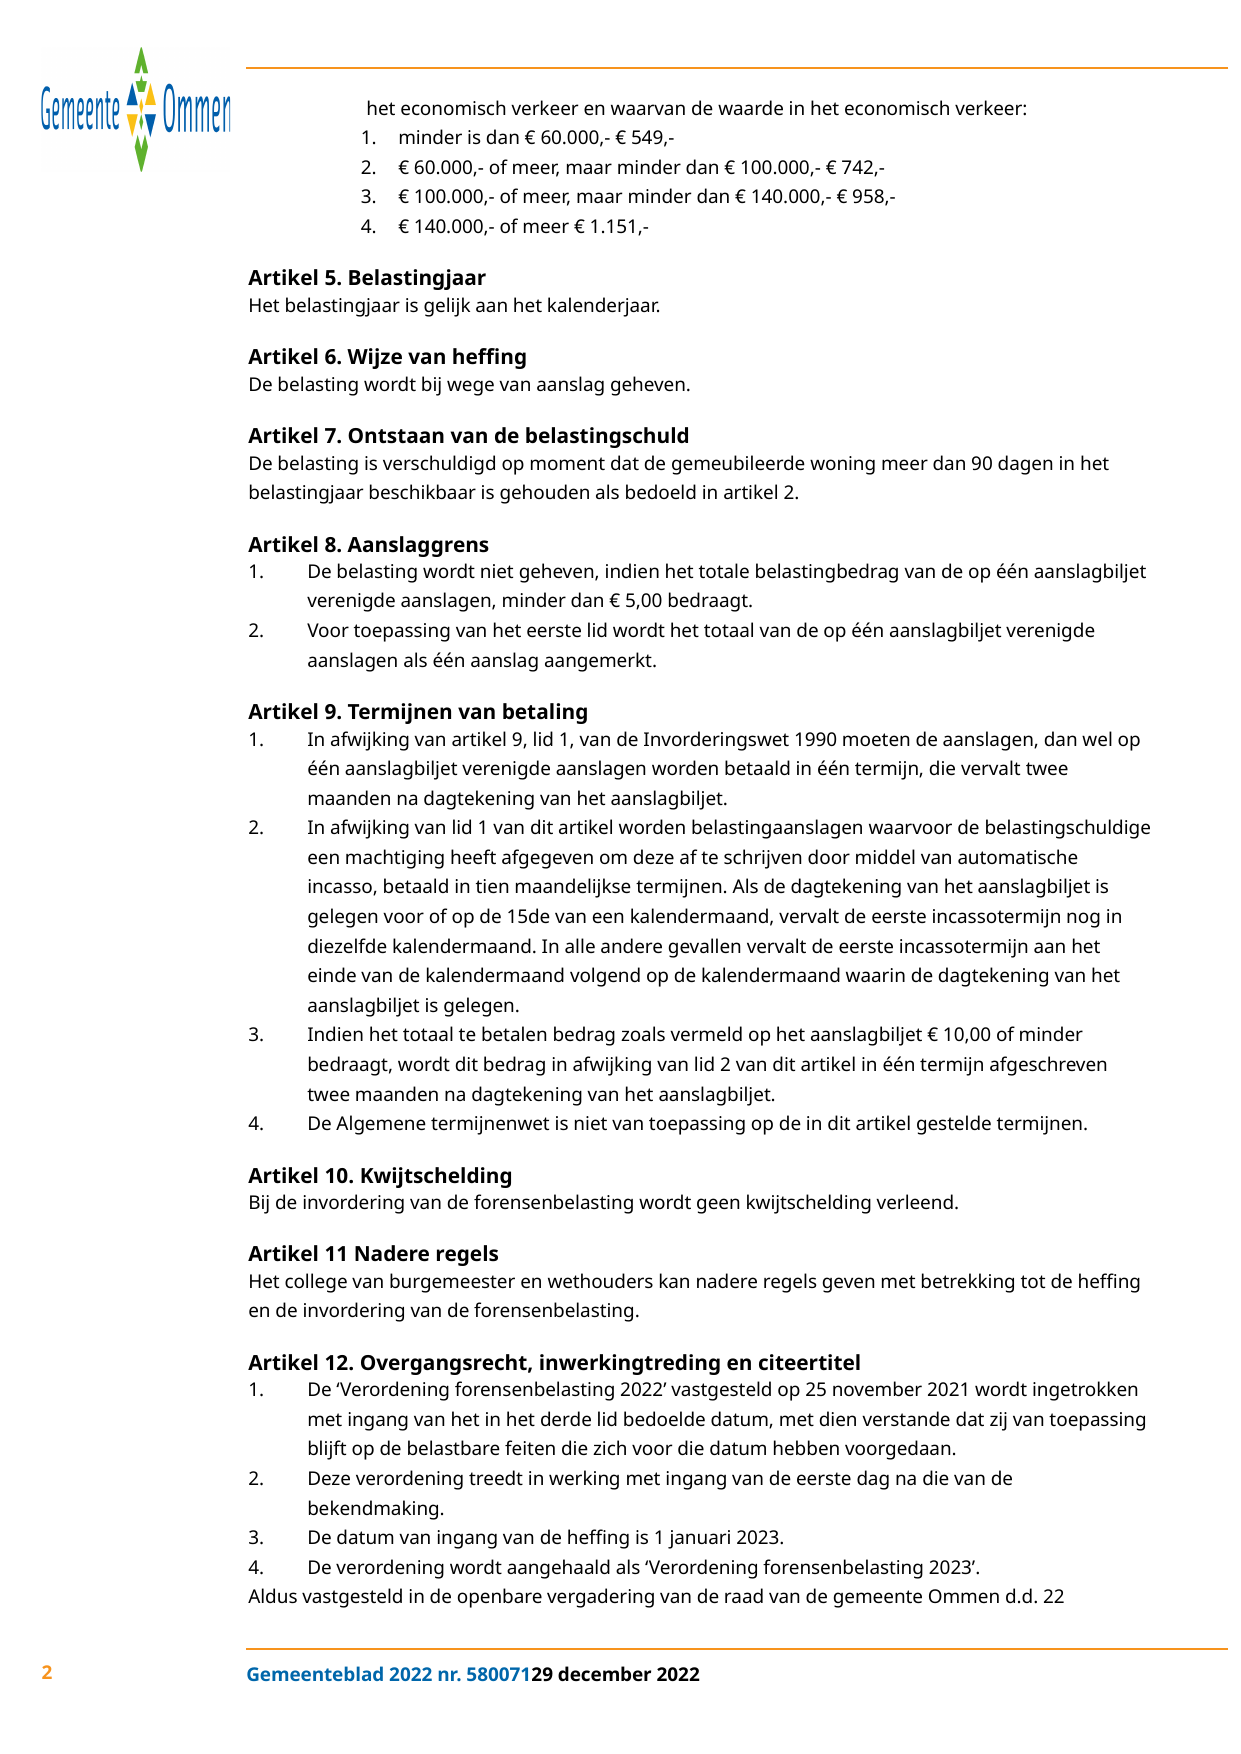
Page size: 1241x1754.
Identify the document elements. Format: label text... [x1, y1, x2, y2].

list Deze verordening treedt in werking met ingang van de eerste dag na die van de bekendmaking. [248, 1465, 1152, 1521]
list het economisch verkeer en waarvan de waarde in het economisch verkeer: [307, 95, 1152, 121]
text Artikel 6. Wijze van heffing [248, 342, 1152, 371]
picture [41, 47, 231, 172]
text De belasting wordt bij wege van aanslag geheven. [248, 371, 1152, 397]
list minder is dan € 60.000,- € 549,- [361, 124, 1152, 150]
text Artikel 5. Belastingjaar [248, 263, 1152, 292]
text Artikel 8. Aanslaggrens [248, 530, 1152, 558]
list De belasting wordt niet geheven, indien het totale belastingbedrag van de op één aanslagbiljet verenigde aanslagen, minder dan € 5,00 bedraagt. [248, 558, 1152, 613]
text Het belastingjaar is gelijk aan het kalenderjaar. [248, 292, 1152, 318]
list Indien het totaal te betalen bedrag zoals vermeld op het aanslagbiljet € 10,00 of minder bedraagt, wordt dit bedrag in afwijking van lid 2 van dit artikel in één termijn afgeschreven twee maanden na dagtekening van het aanslagbiljet. [248, 1022, 1152, 1106]
list De verordening wordt aangehaald als ‘Verordening forensenbelasting 2023’. [248, 1554, 1152, 1580]
text Artikel 12. Overgangsrecht, inwerkingtreding en citeertitel [248, 1348, 1152, 1376]
list € 100.000,- of meer, maar minder dan € 140.000,- € 958,- [361, 183, 1152, 209]
text Artikel 7. Ontstaan van de belastingschuld [248, 421, 1152, 450]
list De datum van ingang van de heffing is 1 januari 2023. [248, 1524, 1152, 1550]
list € 140.000,- of meer € 1.151,- [361, 213, 1152, 239]
list In afwijking van artikel 9, lid 1, van de Invorderingswet 1990 moeten de aanslagen, dan wel op één aanslagbiljet verenigde aanslagen worden betaald in één termijn, die vervalt twee maanden na dagtekening van het aanslagbiljet. [248, 726, 1152, 811]
list In afwijking van lid 1 van dit artikel worden belastingaanslagen waarvoor de belastingschuldige een machtiging heeft afgegeven om deze af te schrijven door middel van automatische incasso, betaald in tien maandelijkse termijnen. Als de dagtekening van het aanslagbiljet is gelegen voor of op de 15de van een kalendermaand, vervalt de eerste incassotermijn nog in diezelfde kalendermaand. In alle andere gevallen vervalt de eerste incassotermijn aan het einde van de kalendermaand volgend op de kalendermaand waarin de dagtekening van het aanslagbiljet is gelegen. [248, 814, 1152, 1018]
list € 60.000,- of meer, maar minder dan € 100.000,- € 742,- [361, 154, 1152, 180]
list Voor toepassing van het eerste lid wordt het totaal van de op één aanslagbiljet verenigde aanslagen als één aanslag aangemerkt. [248, 617, 1152, 673]
text Artikel 11 Nadere regels [248, 1239, 1152, 1268]
text Bij de invordering van de forensenbelasting wordt geen kwijtschelding verleend. [248, 1189, 1152, 1215]
list De Algemene termijnenwet is niet van toepassing op de in dit artikel gestelde termijnen. [248, 1110, 1152, 1136]
text Het college van burgemeester en wethouders kan nadere regels geven met betrekking tot de heffing en de invordering van de forensenbelasting. [248, 1268, 1152, 1323]
text Artikel 9. Termijnen van betaling [248, 697, 1152, 726]
text Artikel 10. Kwijtschelding [248, 1161, 1152, 1189]
list De ‘Verordening forensenbelasting 2022’ vastgesteld op 25 november 2021 wordt ingetrokken met ingang van het in het derde lid bedoelde datum, met dien verstande dat zij van toepassing blijft op de belastbare feiten die zich voor die datum hebben voorgedaan. [248, 1376, 1152, 1461]
text Aldus vastgesteld in de openbare vergadering van de raad van de gemeente Ommen d.d. 22 [248, 1583, 1152, 1609]
text De belasting is verschuldigd op moment dat de gemeubileerde woning meer dan 90 dagen in het belastingjaar beschikbaar is gehouden als bedoeld in artikel 2. [248, 450, 1152, 505]
